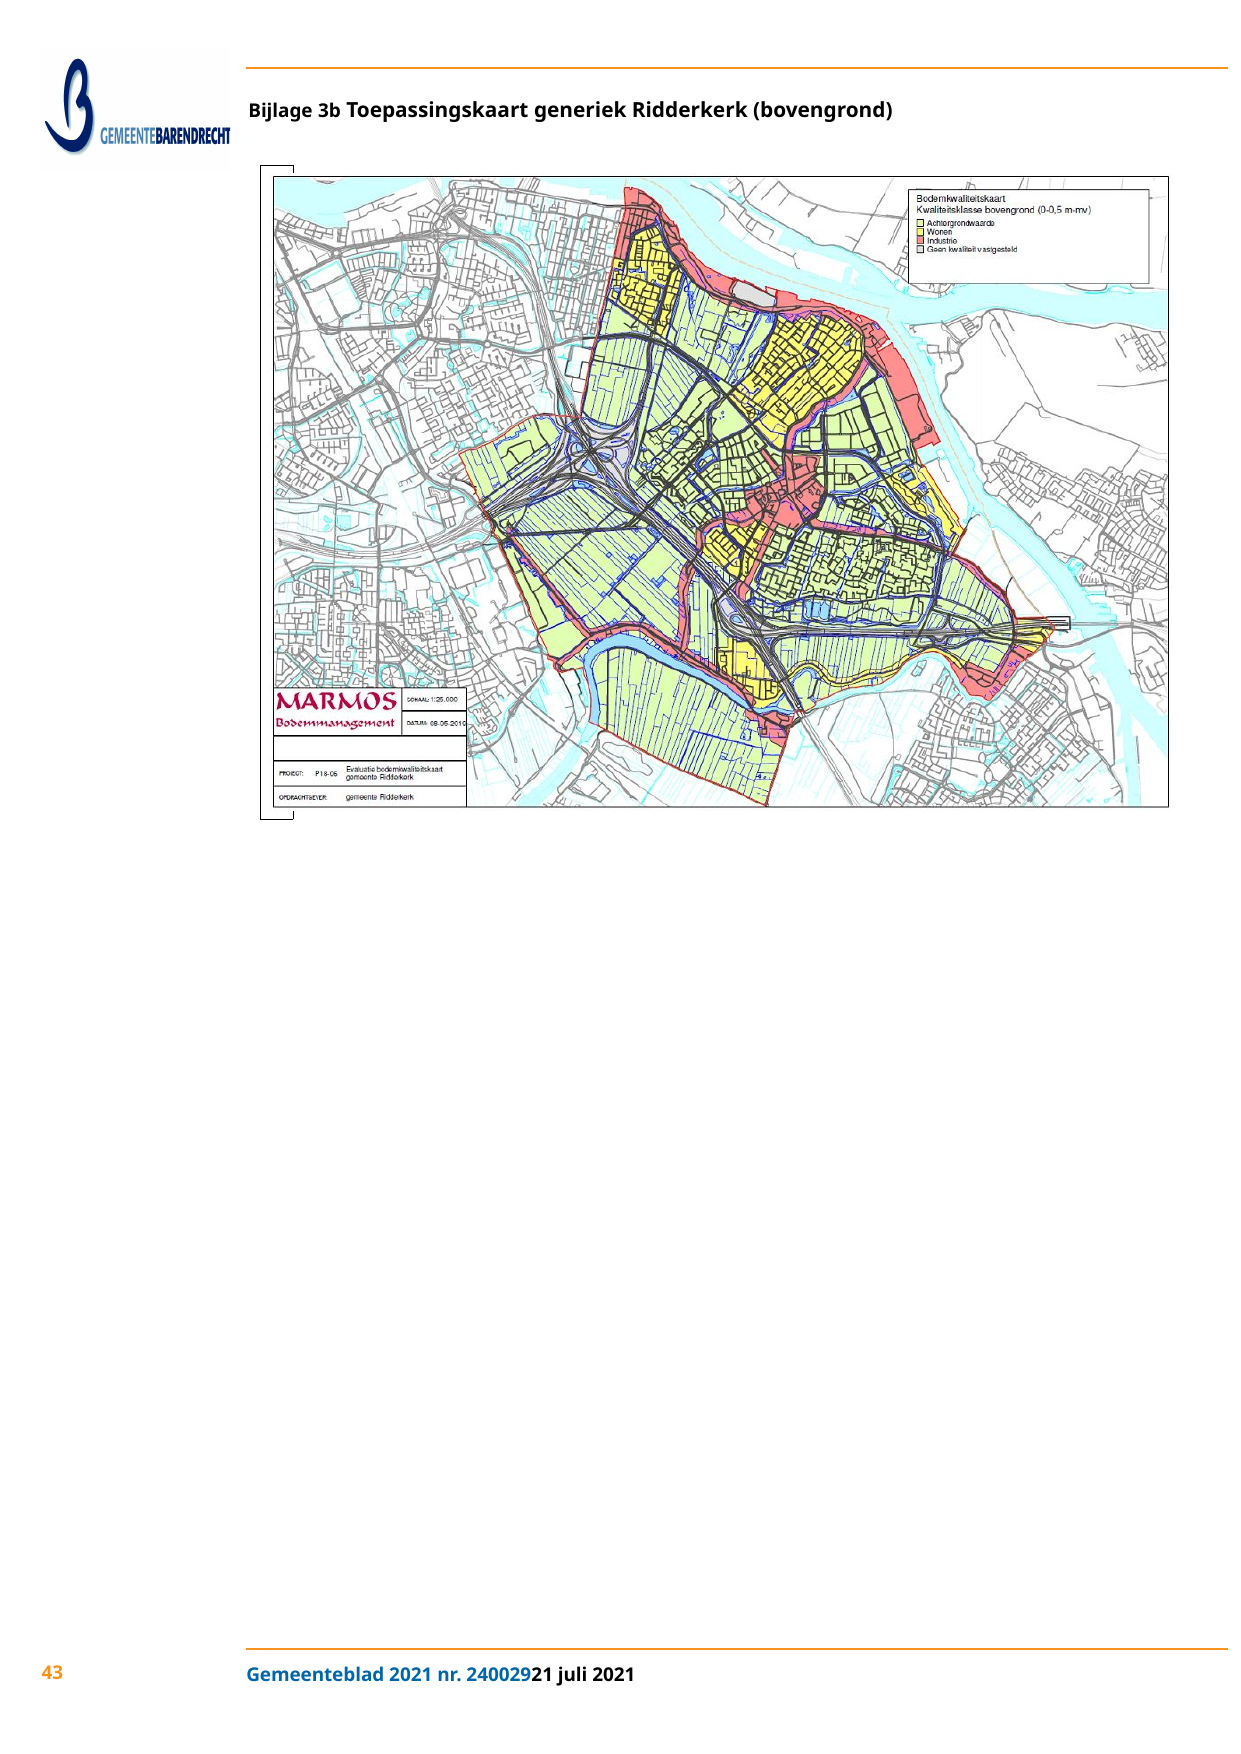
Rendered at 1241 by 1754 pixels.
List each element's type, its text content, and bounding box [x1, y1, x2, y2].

text Bijlage 3b Toepassingskaart generiek Ridderkerk (bovengrond) [248, 95, 1152, 123]
picture [268, 173, 1173, 811]
picture [41, 47, 231, 172]
